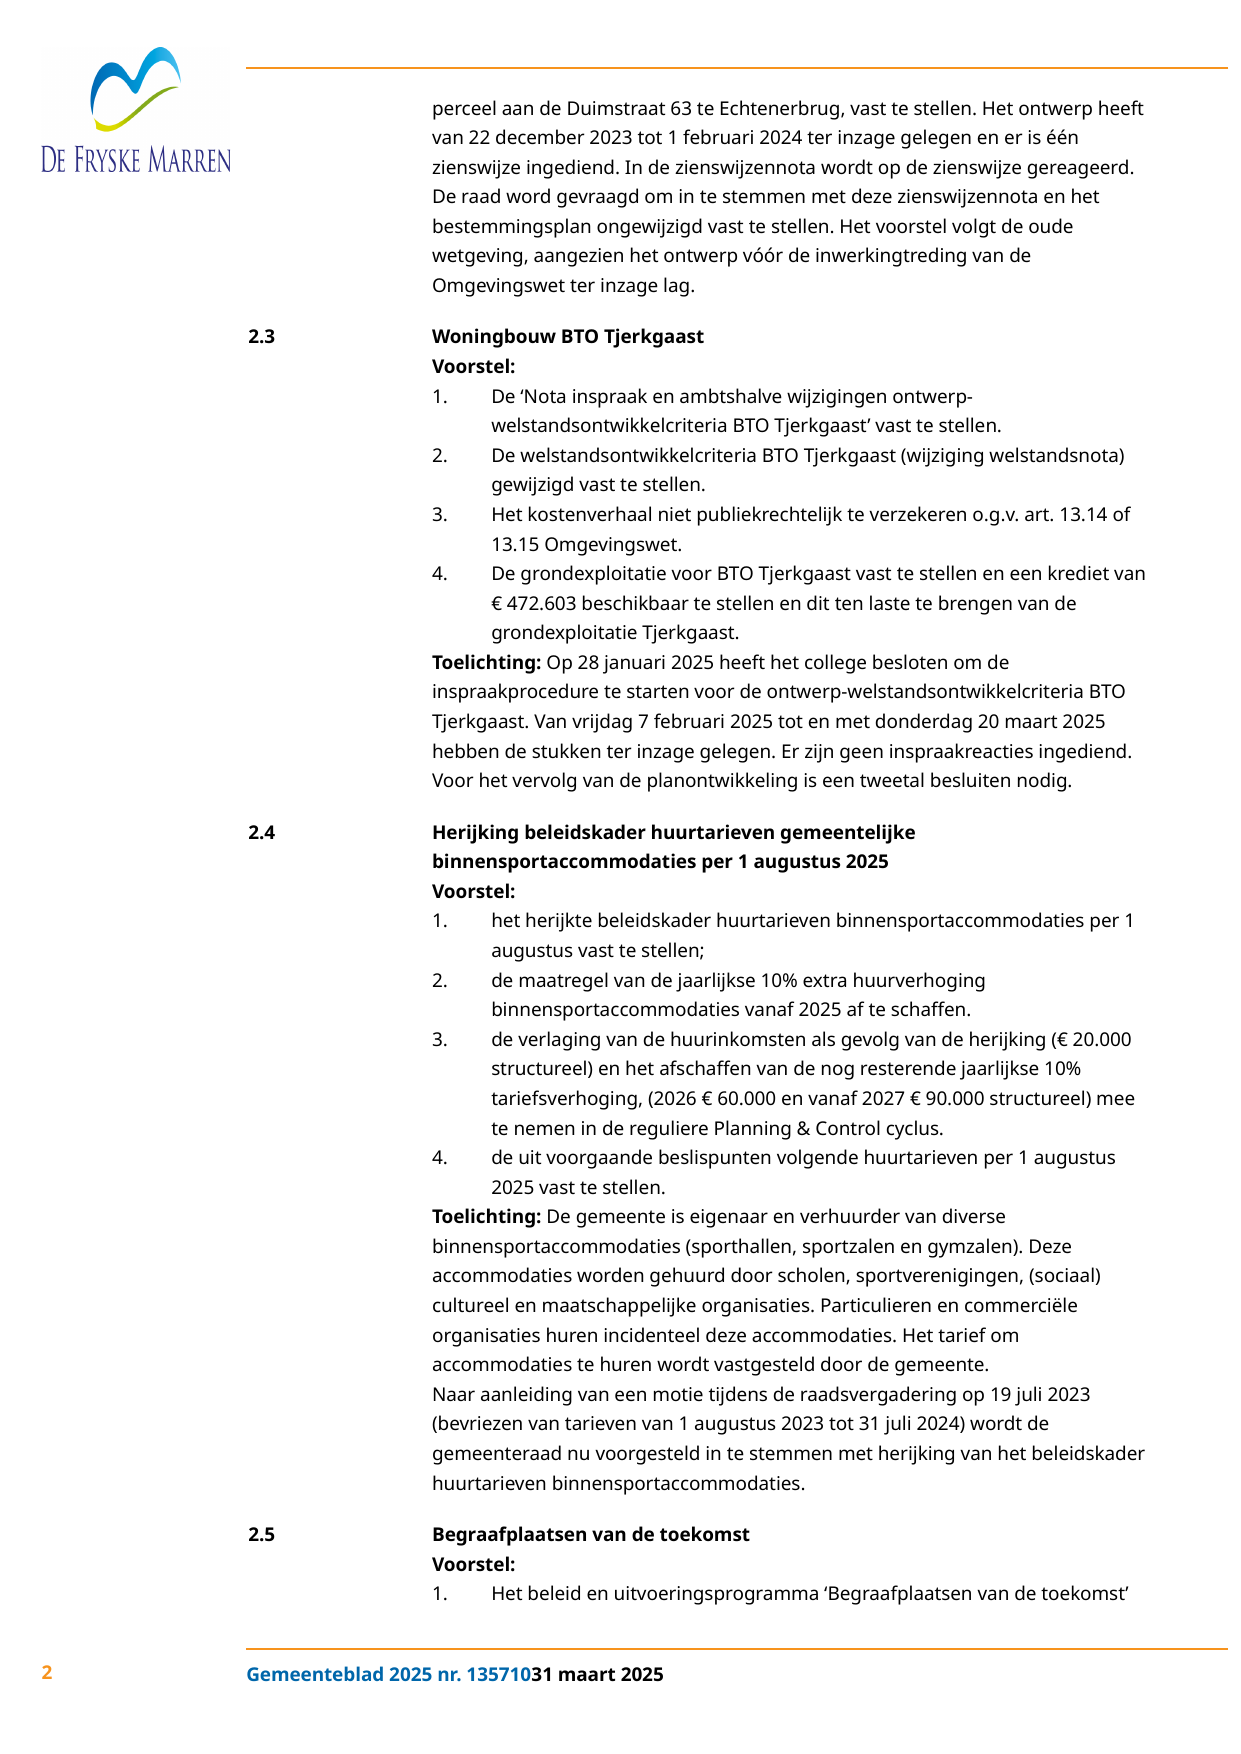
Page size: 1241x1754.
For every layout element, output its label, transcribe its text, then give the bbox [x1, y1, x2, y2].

table_cell [248, 298, 432, 324]
table_cell [432, 298, 1152, 324]
table_cell [432, 793, 1152, 819]
picture [41, 47, 231, 172]
table_cell [248, 95, 432, 298]
table_cell perceel aan de Duimstraat 63 te Echtenerbrug, vast te stellen. Het ontwerp heeft van 22 december 2023 tot 1 februari 2024 ter inzage gelegen en er is één zienswijze ingediend. In de zienswijzennota wordt op de zienswijze gereageerd. De raad word gevraagd om in te stemmen met deze zienswijzennota en het bestemmingsplan ongewijzigd vast te stellen. Het voorstel volgt de oude wetgeving, aangezien het ontwerp vóór de inwerkingtreding van de Omgevingswet ter inzage lag. [432, 95, 1152, 298]
table_cell [248, 793, 432, 819]
table_cell 2.5 [248, 1521, 432, 1606]
table_cell [432, 1496, 1152, 1521]
table_cell [248, 1496, 432, 1521]
table_cell 2.3 [248, 324, 432, 793]
table_cell Woningbouw BTO Tjerkgaast Voorstel: De ‘Nota inspraak en ambtshalve wijzigingen ontwerp-welstandsontwikkelcriteria BTO Tjerkgaast’ vast te stellen. De welstandsontwikkelcriteria BTO Tjerkgaast (wijziging welstandsnota) gewijzigd vast te stellen. Het kostenverhaal niet publiekrechtelijk te verzekeren o.g.v. art. 13.14 of 13.15 Omgevingswet. De grondexploitatie voor BTO Tjerkgaast vast te stellen en een krediet van € 472.603 beschikbaar te stellen en dit ten laste te brengen van de grondexploitatie Tjerkgaast. Toelichting: Op 28 januari 2025 heeft het college besloten om de inspraakprocedure te starten voor de ontwerp-welstandsontwikkelcriteria BTO Tjerkgaast. Van vrijdag 7 februari 2025 tot en met donderdag 20 maart 2025 hebben de stukken ter inzage gelegen. Er zijn geen inspraakreacties ingediend. Voor het vervolg van de planontwikkeling is een tweetal besluiten nodig. [432, 324, 1152, 793]
table_cell 2.4 [248, 819, 432, 1496]
table_cell Begraafplaatsen van de toekomst Voorstel: Het beleid en uitvoeringsprogramma ‘Begraafplaatsen van de toekomst’ [432, 1521, 1152, 1606]
table_cell Herijking beleidskader huurtarieven gemeentelijke binnensportaccommodaties per 1 augustus 2025 Voorstel: het herijkte beleidskader huurtarieven binnensportaccommodaties per 1 augustus vast te stellen; de maatregel van de jaarlijkse 10% extra huurverhoging binnensportaccommodaties vanaf 2025 af te schaffen. de verlaging van de huurinkomsten als gevolg van de herijking (€ 20.000 structureel) en het afschaffen van de nog resterende jaarlijkse 10% tariefsverhoging, (2026 € 60.000 en vanaf 2027 € 90.000 structureel) mee te nemen in de reguliere Planning & Control cyclus. de uit voorgaande beslispunten volgende huurtarieven per 1 augustus 2025 vast te stellen. Toelichting: De gemeente is eigenaar en verhuurder van diverse binnensportaccommodaties (sporthallen, sportzalen en gymzalen). Deze accommodaties worden gehuurd door scholen, sportverenigingen, (sociaal) cultureel en maatschappelijke organisaties. Particulieren en commerciële organisaties huren incidenteel deze accommodaties. Het tarief om accommodaties te huren wordt vastgesteld door de gemeente. Naar aanleiding van een motie tijdens de raadsvergadering op 19 juli 2023 (bevriezen van tarieven van 1 augustus 2023 tot 31 juli 2024) wordt de gemeenteraad nu voorgesteld in te stemmen met herijking van het beleidskader huurtarieven binnensportaccommodaties. [432, 819, 1152, 1496]
